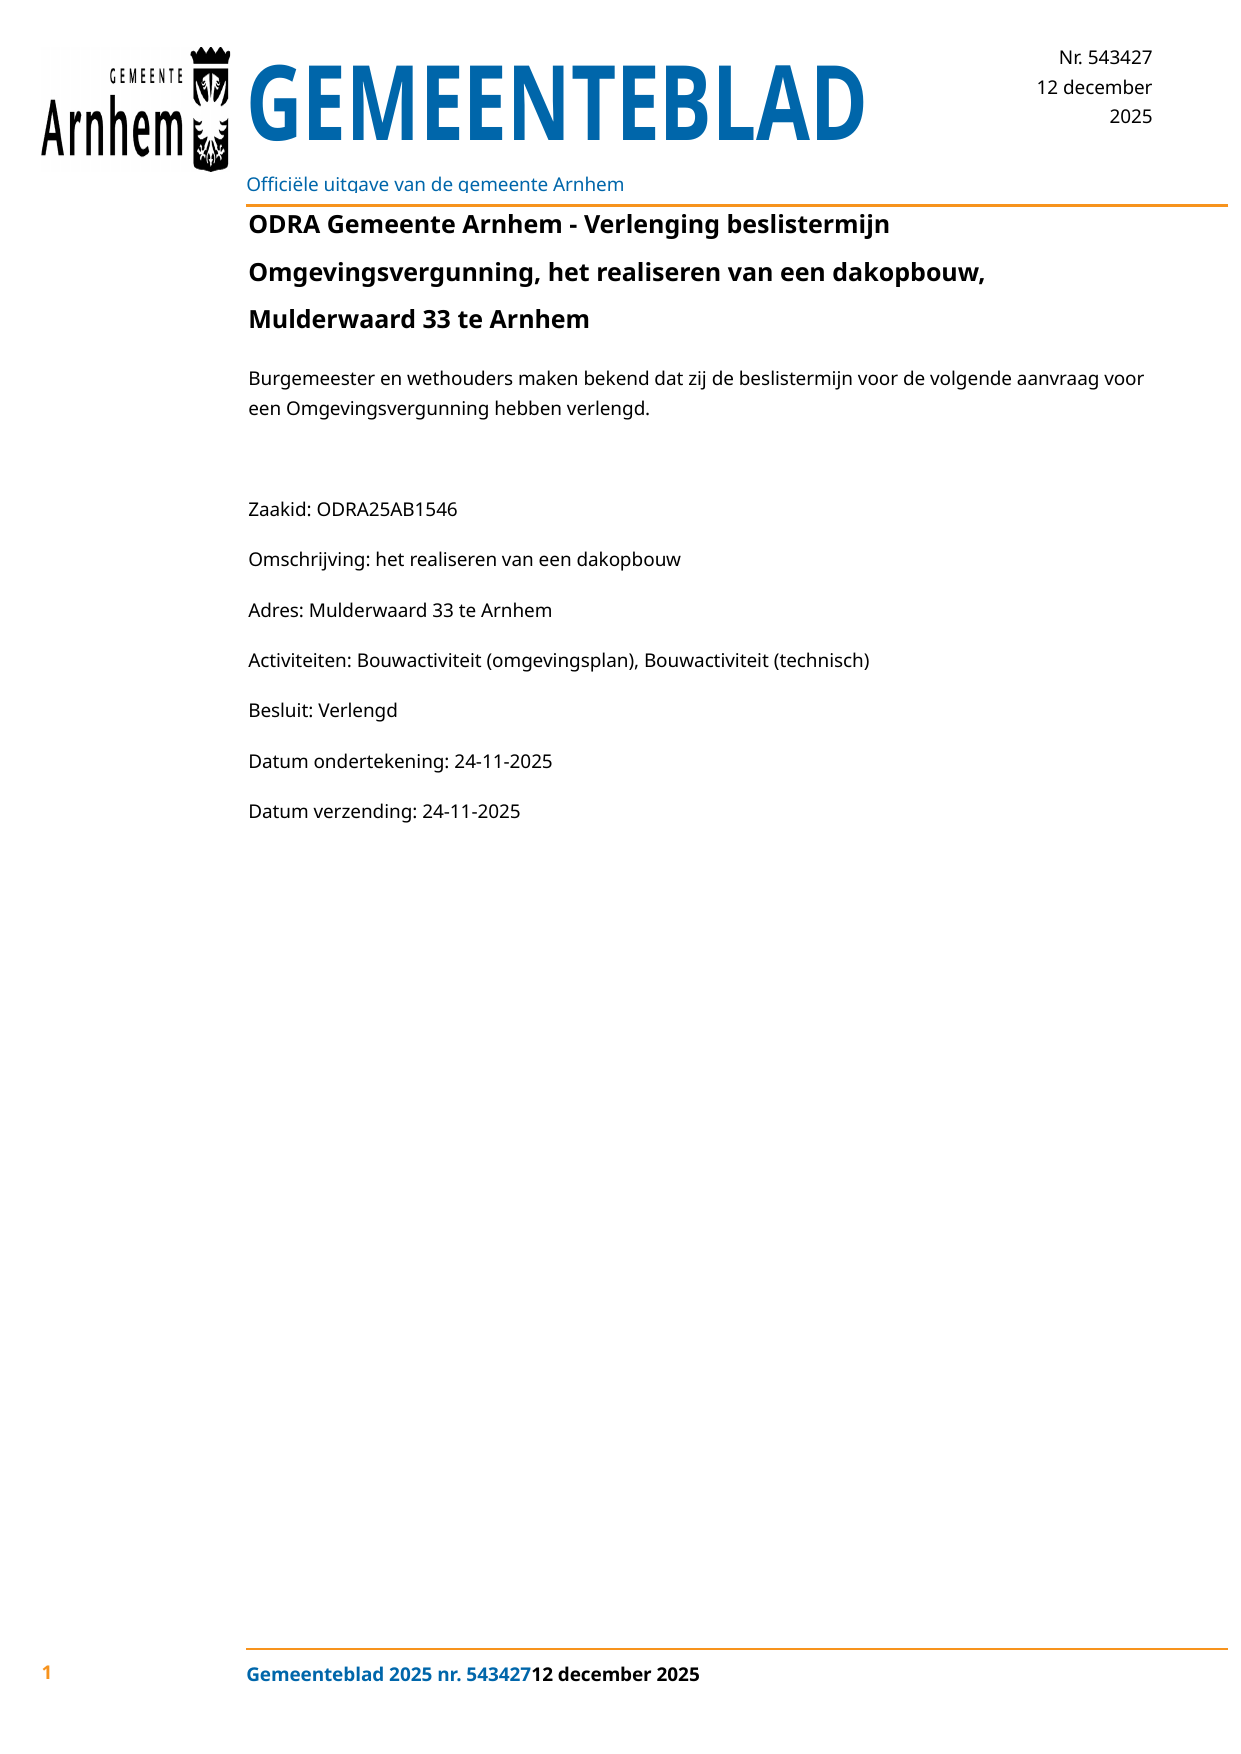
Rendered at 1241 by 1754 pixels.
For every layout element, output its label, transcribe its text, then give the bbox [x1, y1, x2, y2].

text Datum verzending: 24-11-2025 [248, 798, 1152, 824]
text Adres: Mulderwaard 33 te Arnhem [248, 597, 1152, 622]
text Datum ondertekening: 24-11-2025 [248, 748, 1152, 774]
text Activiteiten: Bouwactiviteit (omgevingsplan), Bouwactiviteit (technisch) [248, 647, 1152, 673]
text Burgemeester en wethouders maken bekend dat zij de beslistermijn voor de volgende aanvraag voor een Omgevingsvergunning hebben verlengd. [248, 366, 1152, 421]
text Omschrijving: het realiseren van een dakopbouw [248, 546, 1152, 572]
text ODRA Gemeente Arnhem - Verlenging beslistermijn Omgevingsvergunning, het realiseren van een dakopbouw, Mulderwaard 33 te Arnhem [248, 207, 1152, 336]
picture [41, 47, 231, 172]
text Besluit: Verlengd [248, 698, 1152, 723]
text Zaakid: ODRA25AB1546 [248, 496, 1152, 522]
